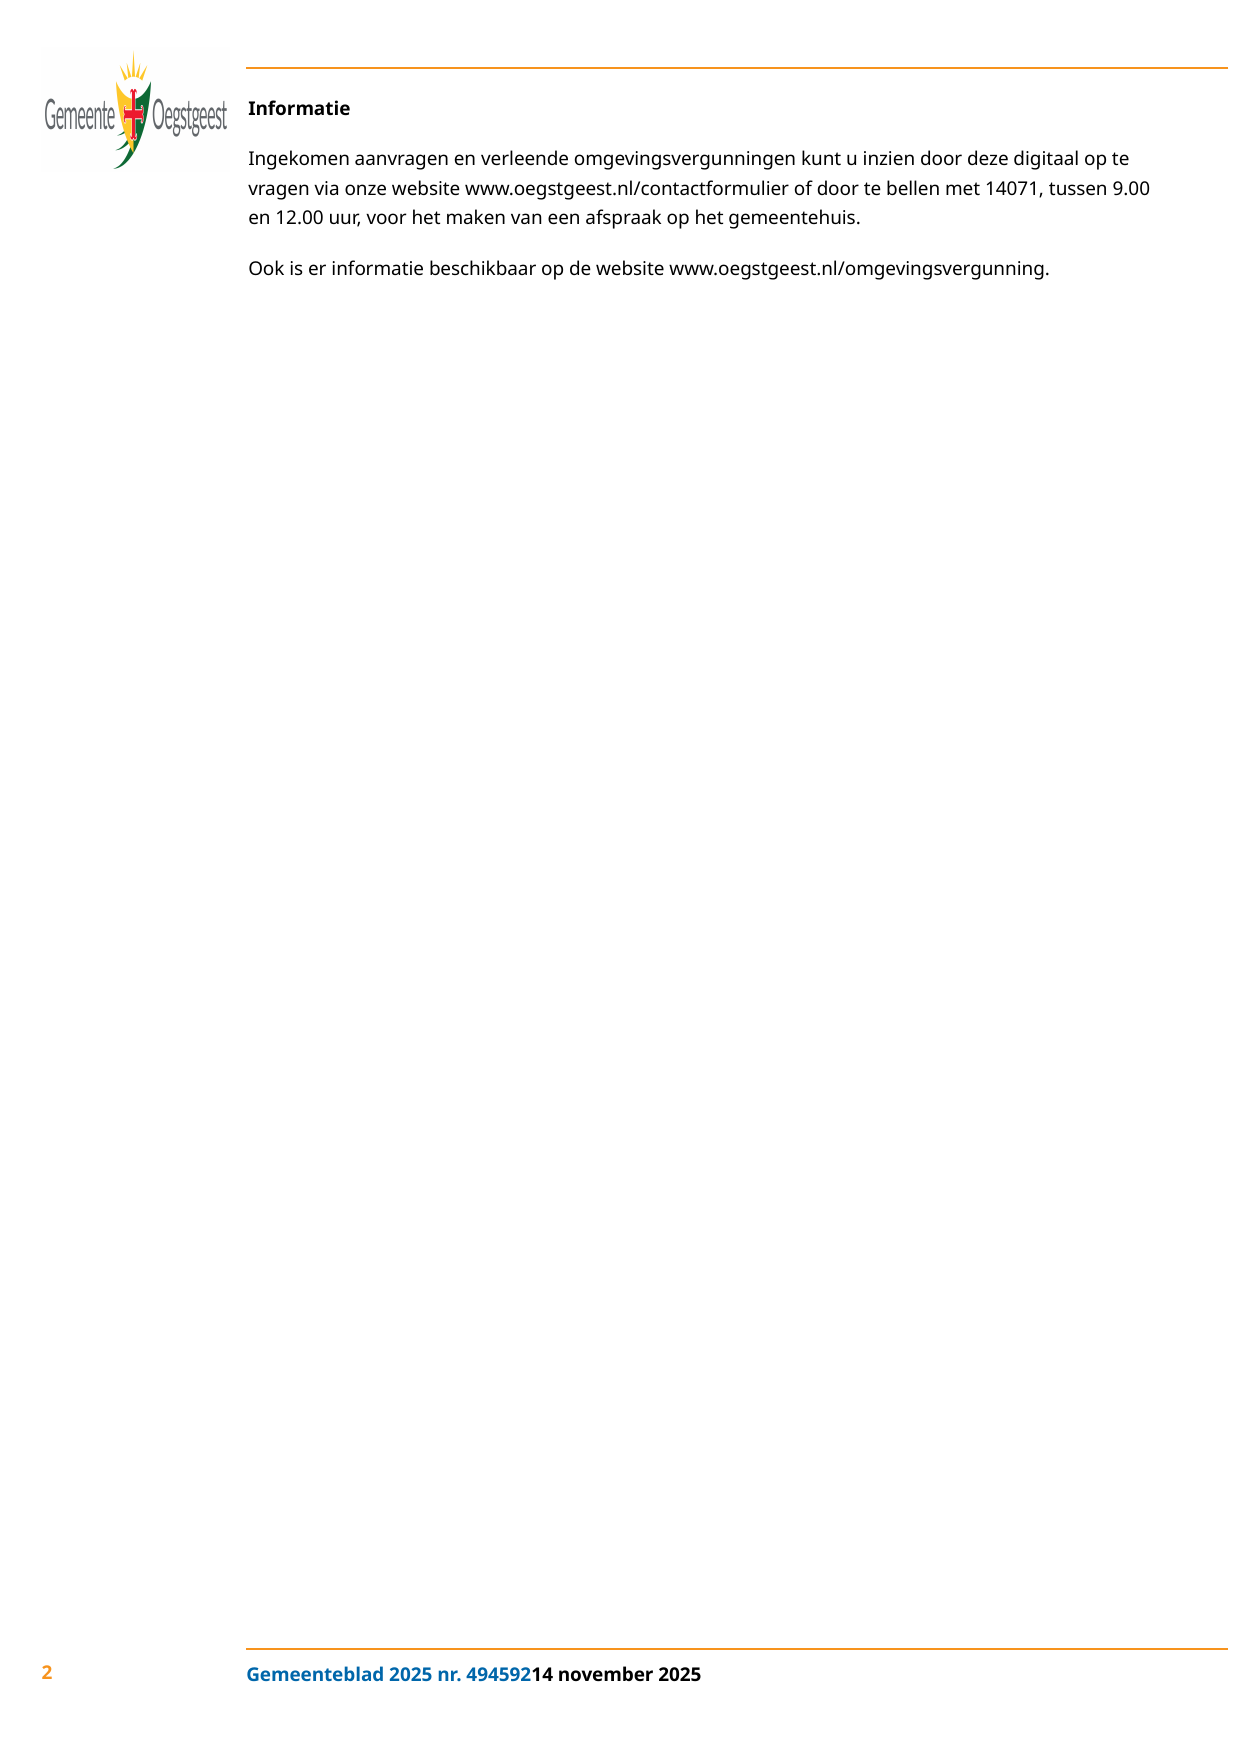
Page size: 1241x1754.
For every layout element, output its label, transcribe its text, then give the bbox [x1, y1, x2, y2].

text Informatie [248, 95, 1152, 121]
picture [41, 47, 231, 172]
text Ook is er informatie beschikbaar op de website www.oegstgeest.nl/omgevingsvergunning. [248, 255, 1152, 281]
text Ingekomen aanvragen en verleende omgevingsvergunningen kunt u inzien door deze digitaal op te vragen via onze website www.oegstgeest.nl/contactformulier of door te bellen met 14071, tussen 9.00 en 12.00 uur, voor het maken van een afspraak op het gemeentehuis. [248, 145, 1152, 230]
